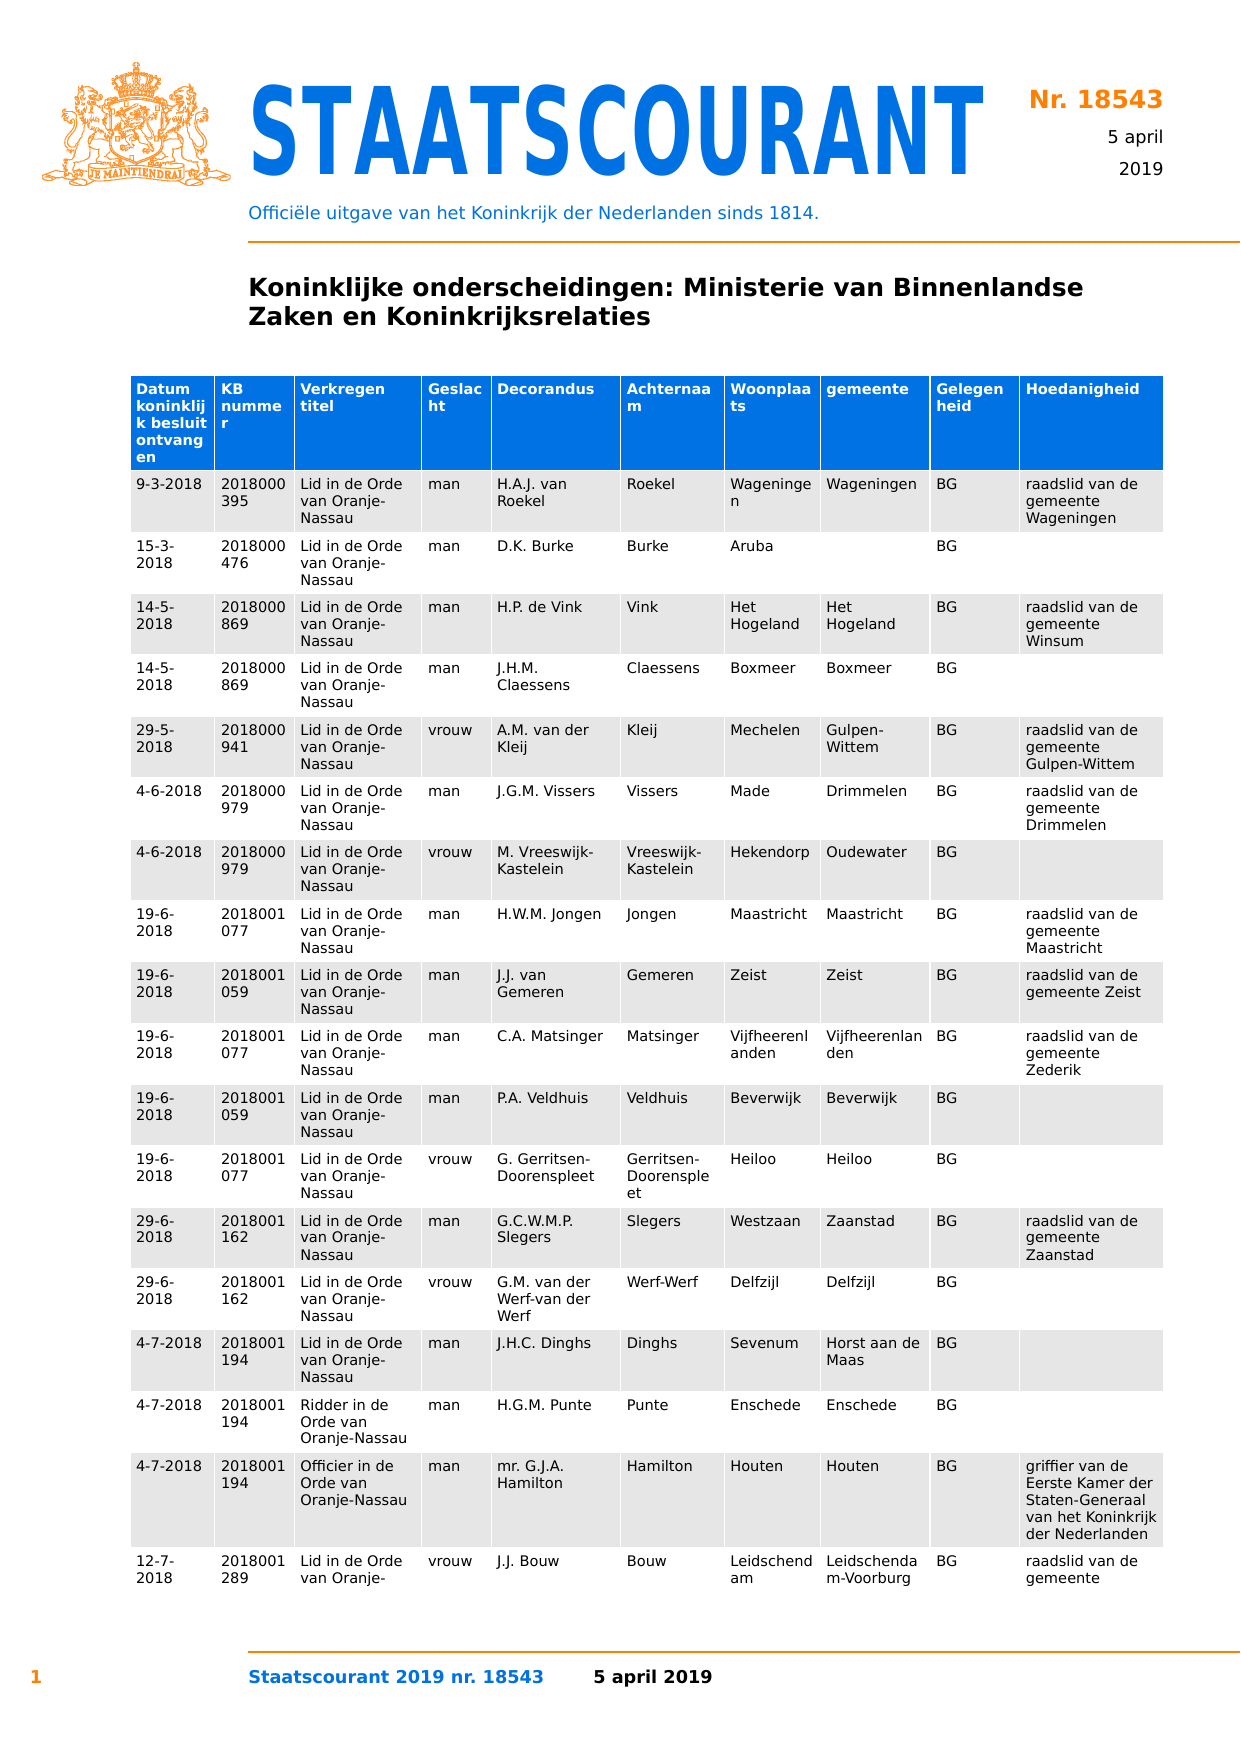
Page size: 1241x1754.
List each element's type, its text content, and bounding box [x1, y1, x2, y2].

table_cell Hamilton [621, 1453, 724, 1547]
table_header STAATSCOURANT [248, 62, 998, 203]
table_cell Zaanstad [821, 1208, 929, 1268]
table_cell 14-5-2018 [131, 594, 214, 654]
table_cell vrouw [422, 717, 491, 777]
table_cell 19-6-2018 [131, 962, 214, 1023]
table_cell 29-6-2018 [131, 1208, 214, 1268]
table_cell 2018000941 [215, 717, 294, 777]
table_cell 2018000869 [215, 594, 294, 654]
table_cell vrouw [422, 1146, 491, 1207]
table_cell Kleij [621, 717, 724, 777]
table_cell 14-5-2018 [131, 656, 214, 716]
table_cell G.C.W.M.P. Slegers [492, 1208, 620, 1268]
table_cell Dinghs [621, 1330, 724, 1391]
table_cell Wageningen [821, 471, 929, 532]
table_cell Zeist [725, 962, 820, 1023]
table_cell Lid in de Orde van Oranje-Nassau [295, 1269, 421, 1329]
table_header Geslacht [422, 376, 491, 470]
table_cell Punte [621, 1392, 724, 1452]
table_cell Delfzijl [725, 1269, 820, 1329]
table_cell Lid in de Orde van Oranje-Nassau [295, 840, 421, 900]
table_cell [821, 533, 929, 593]
table_cell 2018001059 [215, 962, 294, 1023]
table_cell 4-6-2018 [131, 778, 214, 838]
table_cell Lid in de Orde van Oranje-Nassau [295, 1208, 421, 1268]
table_cell 4-7-2018 [131, 1330, 214, 1391]
table_cell [1020, 533, 1163, 593]
table_cell vrouw [422, 1549, 491, 1592]
table_cell BG [931, 656, 1019, 716]
table_header Nr. 18543 [998, 62, 1240, 121]
table_header Hoedanigheid [1020, 376, 1163, 470]
table_cell 2018001194 [215, 1392, 294, 1452]
table_cell 19-6-2018 [131, 1024, 214, 1084]
table_cell 5 april [998, 121, 1240, 153]
table_cell Beverwijk [821, 1085, 929, 1145]
table_cell Made [725, 778, 820, 838]
table_cell griffier van de Eerste Kamer der Staten-Generaal van het Koninkrijk der Nederlanden [1020, 1453, 1163, 1547]
table_cell 19-6-2018 [131, 1085, 214, 1145]
table_cell Houten [725, 1453, 820, 1547]
table_cell Wageningen [725, 471, 820, 532]
table_cell A.M. van der Kleij [492, 717, 620, 777]
table_cell [1020, 1269, 1163, 1329]
table_header KB nummer [215, 376, 294, 470]
table_cell vrouw [422, 840, 491, 900]
table_cell BG [931, 778, 1019, 838]
table_cell BG [931, 1330, 1019, 1391]
table_cell Lid in de Orde van Oranje-Nassau [295, 962, 421, 1023]
table_cell 2018001194 [215, 1453, 294, 1547]
table_cell J.J. Bouw [492, 1549, 620, 1592]
table_cell 2018000395 [215, 471, 294, 532]
table_cell G. Gerritsen-Doorenspleet [492, 1146, 620, 1207]
table_cell Leidschendam [725, 1549, 820, 1592]
table_cell 2018000476 [215, 533, 294, 593]
table_cell Officier in de Orde van Oranje-Nassau [295, 1453, 421, 1547]
table_cell man [422, 533, 491, 593]
table_cell [1020, 1392, 1163, 1452]
table_cell [1020, 1146, 1163, 1207]
table_cell raadslid van de gemeente Maastricht [1020, 901, 1163, 961]
table_cell [1020, 840, 1163, 900]
table_cell 2018000979 [215, 778, 294, 838]
table_cell J.G.M. Vissers [492, 778, 620, 838]
table_cell Mechelen [725, 717, 820, 777]
table_cell man [422, 471, 491, 532]
table_cell raadslid van de gemeente [1020, 1549, 1163, 1592]
table_header Decorandus [492, 376, 620, 470]
table_cell Westzaan [725, 1208, 820, 1268]
table_cell Oudewater [821, 840, 929, 900]
table_cell P.A. Veldhuis [492, 1085, 620, 1145]
table_cell man [422, 656, 491, 716]
table_cell Slegers [621, 1208, 724, 1268]
table_cell 15-3-2018 [131, 533, 214, 593]
subtitle Koninklijke onderscheidingen: Ministerie van Binnenlandse Zaken en Koninkrijksrelaties [248, 273, 1163, 331]
table_header Woonplaats [725, 376, 820, 470]
table_cell Heiloo [725, 1146, 820, 1207]
table_cell Gemeren [621, 962, 724, 1023]
table_cell Lid in de Orde van Oranje-Nassau [295, 717, 421, 777]
table_cell vrouw [422, 1269, 491, 1329]
table_cell 2018001077 [215, 1024, 294, 1084]
table_cell BG [931, 901, 1019, 961]
table_cell Lid in de Orde van Oranje-Nassau [295, 471, 421, 532]
table_cell Ridder in de Orde van Oranje-Nassau [295, 1392, 421, 1452]
table_cell Boxmeer [725, 656, 820, 716]
table_cell [1020, 1085, 1163, 1145]
table_cell mr. G.J.A. Hamilton [492, 1453, 620, 1547]
table_cell man [422, 962, 491, 1023]
table_cell Veldhuis [621, 1085, 724, 1145]
table_cell 12-7-2018 [131, 1549, 214, 1592]
table_cell M. Vreeswijk-Kastelein [492, 840, 620, 900]
table_cell BG [931, 1085, 1019, 1145]
table_cell Jongen [621, 901, 724, 961]
table_cell BG [931, 1146, 1019, 1207]
table_cell 4-7-2018 [131, 1392, 214, 1452]
table_header [25, 62, 248, 241]
table_cell Lid in de Orde van Oranje-Nassau [295, 1330, 421, 1391]
table_cell J.H.C. Dinghs [492, 1330, 620, 1391]
table_cell Vissers [621, 778, 724, 838]
table_cell Het Hogeland [821, 594, 929, 654]
table_cell man [422, 1208, 491, 1268]
table_cell 2019 [998, 153, 1240, 203]
table_cell Roekel [621, 471, 724, 532]
table_cell Beverwijk [725, 1085, 820, 1145]
table_cell 19-6-2018 [131, 901, 214, 961]
table_cell Gulpen-Wittem [821, 717, 929, 777]
table_cell 2018001289 [215, 1549, 294, 1592]
table_cell C.A. Matsinger [492, 1024, 620, 1084]
table_cell 29-5-2018 [131, 717, 214, 777]
table_cell man [422, 1392, 491, 1452]
table_cell Bouw [621, 1549, 724, 1592]
table_header gemeente [821, 376, 929, 470]
table_header Achternaam [621, 376, 724, 470]
table_cell J.H.M. Claessens [492, 656, 620, 716]
table_cell 2018001059 [215, 1085, 294, 1145]
table_cell Lid in de Orde van Oranje-Nassau [295, 1085, 421, 1145]
table_cell Vreeswijk-Kastelein [621, 840, 724, 900]
table_cell man [422, 778, 491, 838]
table_cell H.P. de Vink [492, 594, 620, 654]
table_cell raadslid van de gemeente Zederik [1020, 1024, 1163, 1084]
table_cell Drimmelen [821, 778, 929, 838]
picture [41, 62, 231, 186]
table_cell Vijfheerenlanden [725, 1024, 820, 1084]
table_cell Werf-Werf [621, 1269, 724, 1329]
table_cell Leidschendam-Voorburg [821, 1549, 929, 1592]
table_cell man [422, 1453, 491, 1547]
table_cell Maastricht [821, 901, 929, 961]
table_cell Boxmeer [821, 656, 929, 716]
table_cell Vijfheerenlanden [821, 1024, 929, 1084]
table_header Gelegenheid [931, 376, 1019, 470]
table_cell man [422, 1085, 491, 1145]
table_header Verkregen titel [295, 376, 421, 470]
table_cell BG [931, 1453, 1019, 1547]
table_cell BG [931, 1392, 1019, 1452]
table_cell Lid in de Orde van Oranje- [295, 1549, 421, 1592]
table_cell Heiloo [821, 1146, 929, 1207]
table_cell 2018001077 [215, 1146, 294, 1207]
table_cell BG [931, 1269, 1019, 1329]
table_cell Zeist [821, 962, 929, 1023]
table_cell Het Hogeland [725, 594, 820, 654]
table_cell Burke [621, 533, 724, 593]
table_cell Lid in de Orde van Oranje-Nassau [295, 1146, 421, 1207]
table_cell 2018001162 [215, 1269, 294, 1329]
table_cell 2018001162 [215, 1208, 294, 1268]
table_cell 2018001077 [215, 901, 294, 961]
table_cell raadslid van de gemeente Winsum [1020, 594, 1163, 654]
table_cell raadslid van de gemeente Drimmelen [1020, 778, 1163, 838]
table_cell [1020, 1330, 1163, 1391]
table_cell 4-7-2018 [131, 1453, 214, 1547]
table_cell BG [931, 1024, 1019, 1084]
table_cell Lid in de Orde van Oranje-Nassau [295, 656, 421, 716]
table_cell H.W.M. Jongen [492, 901, 620, 961]
table_cell Sevenum [725, 1330, 820, 1391]
table_cell 19-6-2018 [131, 1146, 214, 1207]
table_cell raadslid van de gemeente Zaanstad [1020, 1208, 1163, 1268]
table_cell man [422, 1330, 491, 1391]
table_cell Hekendorp [725, 840, 820, 900]
table_cell Delfzijl [821, 1269, 929, 1329]
table_cell BG [931, 840, 1019, 900]
table_cell [1020, 656, 1163, 716]
table_cell BG [931, 717, 1019, 777]
table_cell H.G.M. Punte [492, 1392, 620, 1452]
table_cell man [422, 901, 491, 961]
table_cell 2018000979 [215, 840, 294, 900]
table_cell Lid in de Orde van Oranje-Nassau [295, 533, 421, 593]
table_header Datum koninklijk besluit ontvangen [131, 376, 214, 470]
table_cell Gerritsen-Doorenspleet [621, 1146, 724, 1207]
table_cell Vink [621, 594, 724, 654]
table_cell raadslid van de gemeente Zeist [1020, 962, 1163, 1023]
table_cell D.K. Burke [492, 533, 620, 593]
table_cell Lid in de Orde van Oranje-Nassau [295, 594, 421, 654]
table_cell Lid in de Orde van Oranje-Nassau [295, 1024, 421, 1084]
table_cell BG [931, 594, 1019, 654]
table_cell Lid in de Orde van Oranje-Nassau [295, 778, 421, 838]
table_cell Horst aan de Maas [821, 1330, 929, 1391]
table_cell BG [931, 1549, 1019, 1592]
table_cell Officiële uitgave van het Koninkrijk der Nederlanden sinds 1814. [248, 203, 1240, 241]
table_cell 2018000869 [215, 656, 294, 716]
table_cell Houten [821, 1453, 929, 1547]
table_cell raadslid van de gemeente Wageningen [1020, 471, 1163, 532]
table_cell BG [931, 962, 1019, 1023]
table_cell J.J. van Gemeren [492, 962, 620, 1023]
table_cell Enschede [821, 1392, 929, 1452]
table_cell Enschede [725, 1392, 820, 1452]
table_cell Claessens [621, 656, 724, 716]
table_cell BG [931, 533, 1019, 593]
table_cell 4-6-2018 [131, 840, 214, 900]
table_cell man [422, 1024, 491, 1084]
table_cell Aruba [725, 533, 820, 593]
table_cell 9-3-2018 [131, 471, 214, 532]
table_cell BG [931, 471, 1019, 532]
table_cell Matsinger [621, 1024, 724, 1084]
table_cell G.M. van der Werf-van der Werf [492, 1269, 620, 1329]
table_cell raadslid van de gemeente Gulpen-Wittem [1020, 717, 1163, 777]
table_cell BG [931, 1208, 1019, 1268]
table_cell man [422, 594, 491, 654]
table_cell 2018001194 [215, 1330, 294, 1391]
table_cell Lid in de Orde van Oranje-Nassau [295, 901, 421, 961]
table_cell Maastricht [725, 901, 820, 961]
table_cell H.A.J. van Roekel [492, 471, 620, 532]
table_cell 29-6-2018 [131, 1269, 214, 1329]
